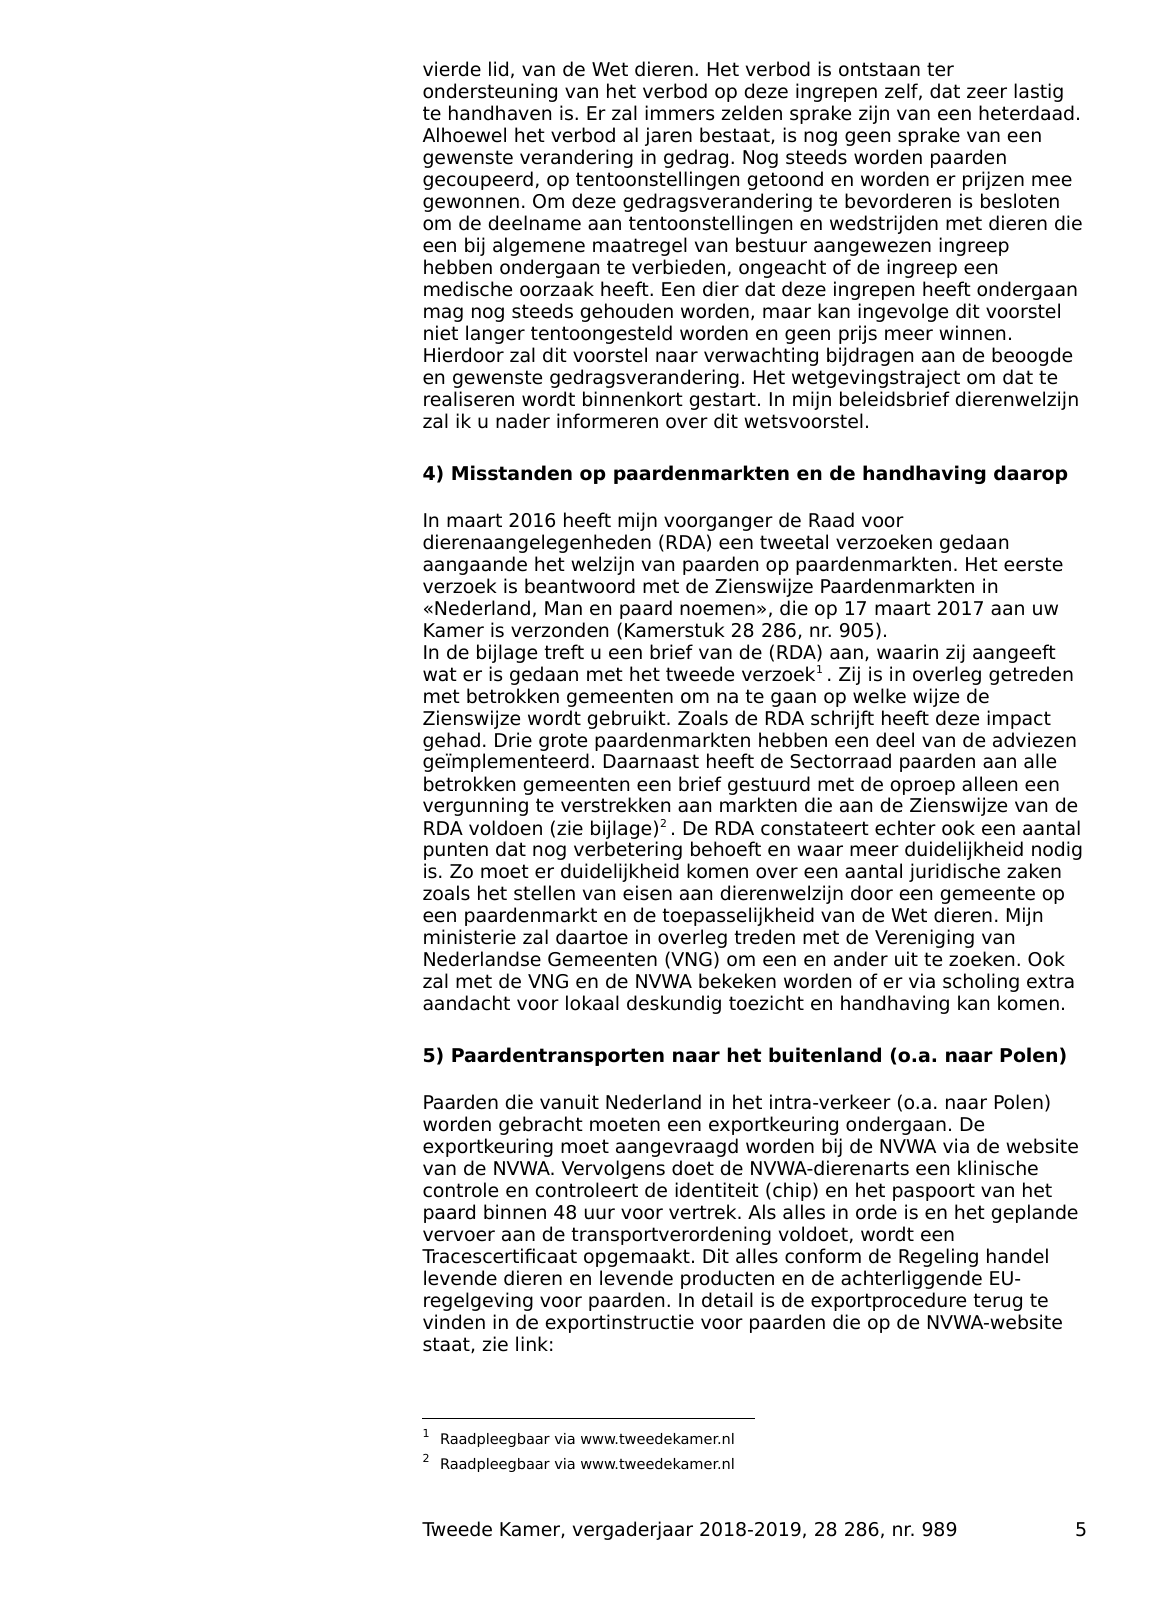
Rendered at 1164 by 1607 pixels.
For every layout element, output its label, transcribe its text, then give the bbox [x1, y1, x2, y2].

subtitle 5) Paardentransporten naar het buitenland (o.a. naar Polen) [422, 1045, 1087, 1067]
text vierde lid, van de Wet dieren. Het verbod is ontstaan ter ondersteuning van het verbod op deze ingrepen zelf, dat zeer lastig te handhaven is. Er zal immers zelden sprake zijn van een heterdaad. Alhoewel het verbod al jaren bestaat, is nog geen sprake van een gewenste verandering in gedrag. Nog steeds worden paarden gecoupeerd, op tentoonstellingen getoond en worden er prijzen mee gewonnen. Om deze gedragsverandering te bevorderen is besloten om de deelname aan tentoonstellingen en wedstrijden met dieren die een bij algemene maatregel van bestuur aangewezen ingreep hebben ondergaan te verbieden, ongeacht of de ingreep een medische oorzaak heeft. Een dier dat deze ingrepen heeft ondergaan mag nog steeds gehouden worden, maar kan ingevolge dit voorstel niet langer tentoongesteld worden en geen prijs meer winnen. Hierdoor zal dit voorstel naar verwachting bijdragen aan de beoogde en gewenste gedragsverandering. Het wetgevingstraject om dat te realiseren wordt binnenkort gestart. In mijn beleidsbrief dierenwelzijn zal ik u nader informeren over dit wetsvoorstel. [422, 59, 1087, 433]
text Paarden die vanuit Nederland in het intra-verkeer (o.a. naar Polen) worden gebracht moeten een exportkeuring ondergaan. De exportkeuring moet aangevraagd worden bij de NVWA via de website van de NVWA. Vervolgens doet de NVWA-dierenarts een klinische controle en controleert de identiteit (chip) en het paspoort van het paard binnen 48 uur voor vertrek. Als alles in orde is en het geplande vervoer aan de transportverordening voldoet, wordt een Tracescertificaat opgemaakt. Dit alles conform de Regeling handel levende dieren en levende producten en de achterliggende EU-regelgeving voor paarden. In detail is de exportprocedure terug te vinden in de exportinstructie voor paarden die op de NVWA-website staat, zie link: [422, 1092, 1087, 1356]
subtitle 4) Misstanden op paardenmarkten en de handhaving daarop [422, 463, 1087, 485]
text Raadpleegbaar via www.tweedekamer.nl [422, 1427, 1087, 1449]
text Raadpleegbaar via www.tweedekamer.nl [422, 1452, 1087, 1474]
text In maart 2016 heeft mijn voorganger de Raad voor dierenaangelegenheden (RDA) een tweetal verzoeken gedaan aangaande het welzijn van paarden op paardenmarkten. Het eerste verzoek is beantwoord met de Zienswijze Paardenmarkten in «Nederland, Man en paard noemen», die op 17 maart 2017 aan uw Kamer is verzonden (Kamerstuk 28 286, nr. 905). [422, 510, 1087, 642]
text In de bijlage treft u een brief van de (RDA) aan, waarin zij aangeeft wat er is gedaan met het tweede verzoek. Zij is in overleg getreden met betrokken gemeenten om na te gaan op welke wijze de Zienswijze wordt gebruikt. Zoals de RDA schrijft heeft deze impact gehad. Drie grote paardenmarkten hebben een deel van de adviezen geïmplementeerd. Daarnaast heeft de Sectorraad paarden aan alle betrokken gemeenten een brief gestuurd met de oproep alleen een vergunning te verstrekken aan markten die aan de Zienswijze van de RDA voldoen (zie bijlage). De RDA constateert echter ook een aantal punten dat nog verbetering behoeft en waar meer duidelijkheid nodig is. Zo moet er duidelijkheid komen over een aantal juridische zaken zoals het stellen van eisen aan dierenwelzijn door een gemeente op een paardenmarkt en de toepasselijkheid van de Wet dieren. Mijn ministerie zal daartoe in overleg treden met de Vereniging van Nederlandse Gemeenten (VNG) om een en ander uit te zoeken. Ook zal met de VNG en de NVWA bekeken worden of er via scholing extra aandacht voor lokaal deskundig toezicht en handhaving kan komen. [422, 642, 1087, 1015]
